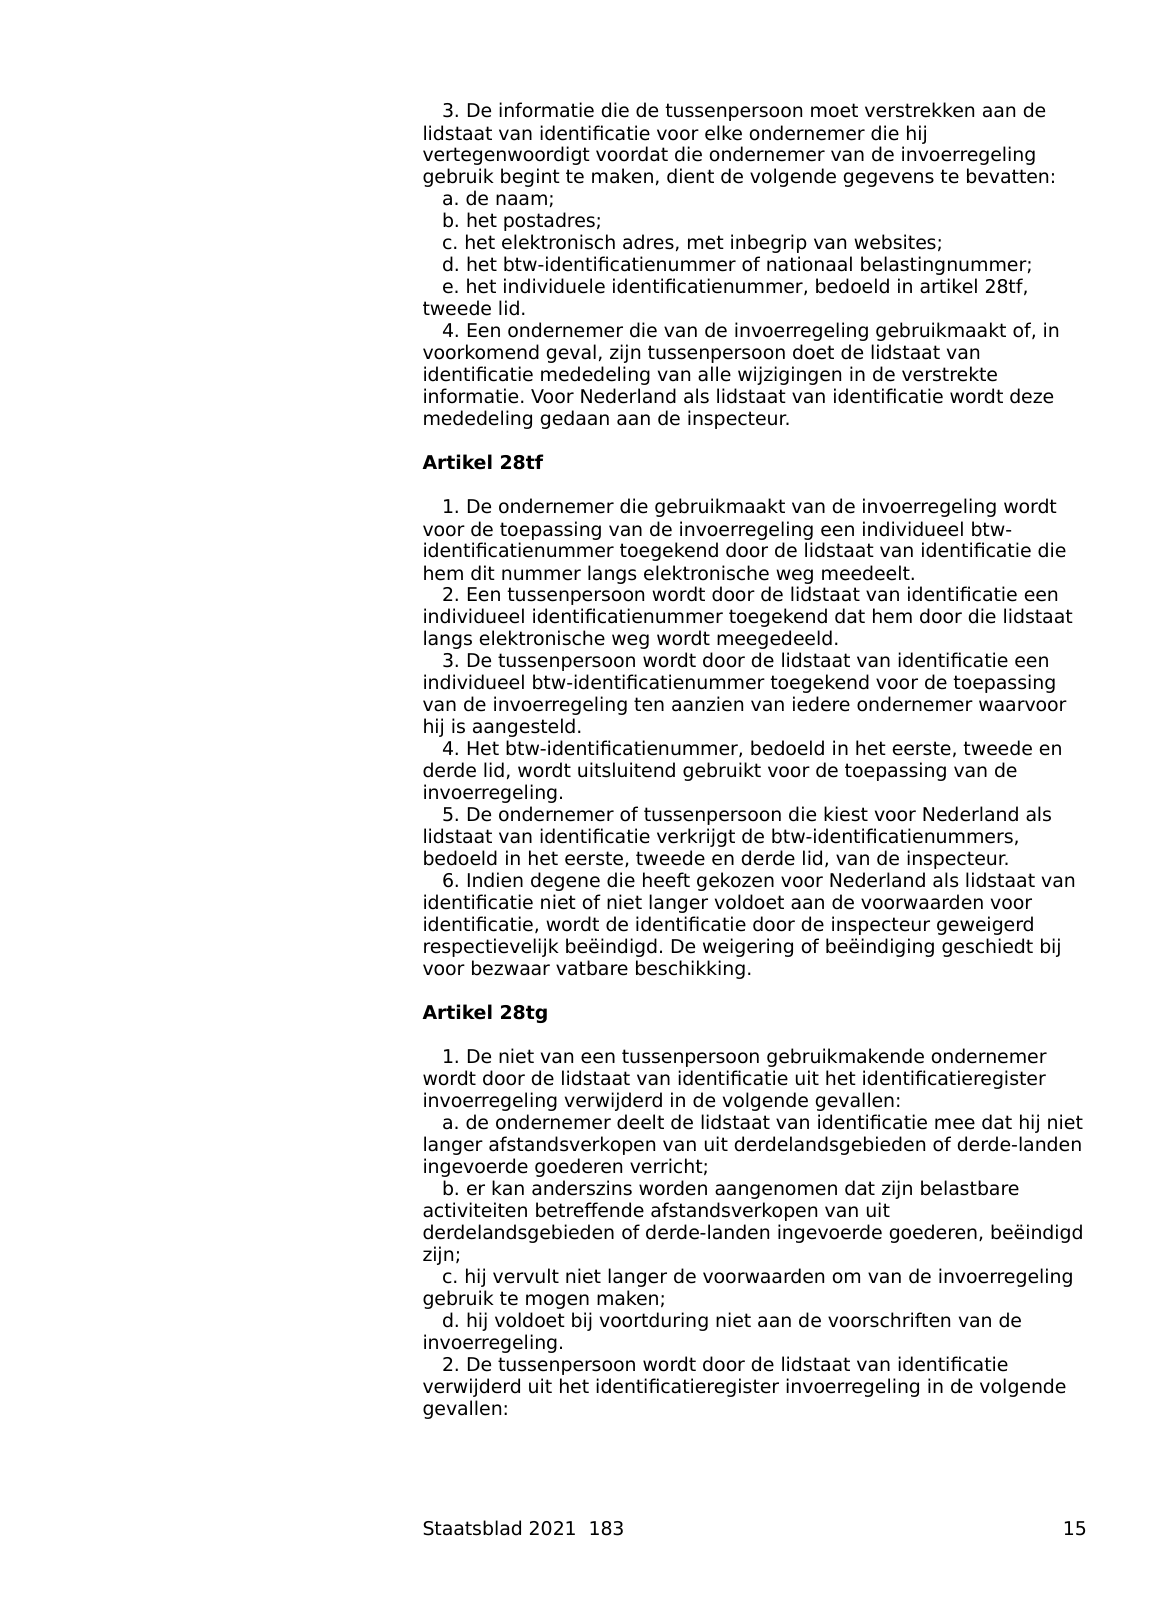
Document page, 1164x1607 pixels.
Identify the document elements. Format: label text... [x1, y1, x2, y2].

text 2. Een tussenpersoon wordt door de lidstaat van identificatie een individueel identificatienummer toegekend dat hem door die lidstaat langs elektronische weg wordt meegedeeld. [422, 584, 1087, 650]
text a. de ondernemer deelt de lidstaat van identificatie mee dat hij niet langer afstandsverkopen van uit derdelandsgebieden of derde-landen ingevoerde goederen verricht; [422, 1112, 1087, 1178]
text 1. De ondernemer die gebruikmaakt van de invoerregeling wordt voor de toepassing van de invoerregeling een individueel btw-identificatienummer toegekend door de lidstaat van identificatie die hem dit nummer langs elektronische weg meedeelt. [422, 496, 1087, 584]
text b. er kan anderszins worden aangenomen dat zijn belastbare activiteiten betreffende afstandsverkopen van uit derdelandsgebieden of derde-landen ingevoerde goederen, beëindigd zijn; [422, 1178, 1087, 1266]
text 2. De tussenpersoon wordt door de lidstaat van identificatie verwijderd uit het identificatieregister invoerregeling in de volgende gevallen: [422, 1354, 1087, 1420]
subtitle Artikel 28tg [422, 1002, 1087, 1024]
text 3. De informatie die de tussenpersoon moet verstrekken aan de lidstaat van identificatie voor elke ondernemer die hij vertegenwoordigt voordat die ondernemer van de invoerregeling gebruik begint te maken, dient de volgende gegevens te bevatten: [422, 100, 1087, 188]
text 5. De ondernemer of tussenpersoon die kiest voor Nederland als lidstaat van identificatie verkrijgt de btw-identificatienummers, bedoeld in het eerste, tweede en derde lid, van de inspecteur. [422, 804, 1087, 870]
text b. het postadres; [422, 210, 1087, 232]
text 3. De tussenpersoon wordt door de lidstaat van identificatie een individueel btw-identificatienummer toegekend voor de toepassing van de invoerregeling ten aanzien van iedere ondernemer waarvoor hij is aangesteld. [422, 650, 1087, 738]
text 4. Een ondernemer die van de invoerregeling gebruikmaakt of, in voorkomend geval, zijn tussenpersoon doet de lidstaat van identificatie mededeling van alle wijzigingen in de verstrekte informatie. Voor Nederland als lidstaat van identificatie wordt deze mededeling gedaan aan de inspecteur. [422, 320, 1087, 430]
text c. het elektronisch adres, met inbegrip van websites; [422, 232, 1087, 254]
text d. hij voldoet bij voortduring niet aan de voorschriften van de invoerregeling. [422, 1310, 1087, 1354]
text e. het individuele identificatienummer, bedoeld in artikel 28tf, tweede lid. [422, 276, 1087, 320]
text d. het btw-identificatienummer of nationaal belastingnummer; [422, 254, 1087, 276]
text a. de naam; [422, 188, 1087, 210]
text 4. Het btw-identificatienummer, bedoeld in het eerste, tweede en derde lid, wordt uitsluitend gebruikt voor de toepassing van de invoerregeling. [422, 738, 1087, 804]
text c. hij vervult niet langer de voorwaarden om van de invoerregeling gebruik te mogen maken; [422, 1266, 1087, 1310]
text 1. De niet van een tussenpersoon gebruikmakende ondernemer wordt door de lidstaat van identificatie uit het identificatieregister invoerregeling verwijderd in de volgende gevallen: [422, 1046, 1087, 1112]
subtitle Artikel 28tf [422, 452, 1087, 474]
text 6. Indien degene die heeft gekozen voor Nederland als lidstaat van identificatie niet of niet langer voldoet aan de voorwaarden voor identificatie, wordt de identificatie door de inspecteur geweigerd respectievelijk beëindigd. De weigering of beëindiging geschiedt bij voor bezwaar vatbare beschikking. [422, 870, 1087, 980]
